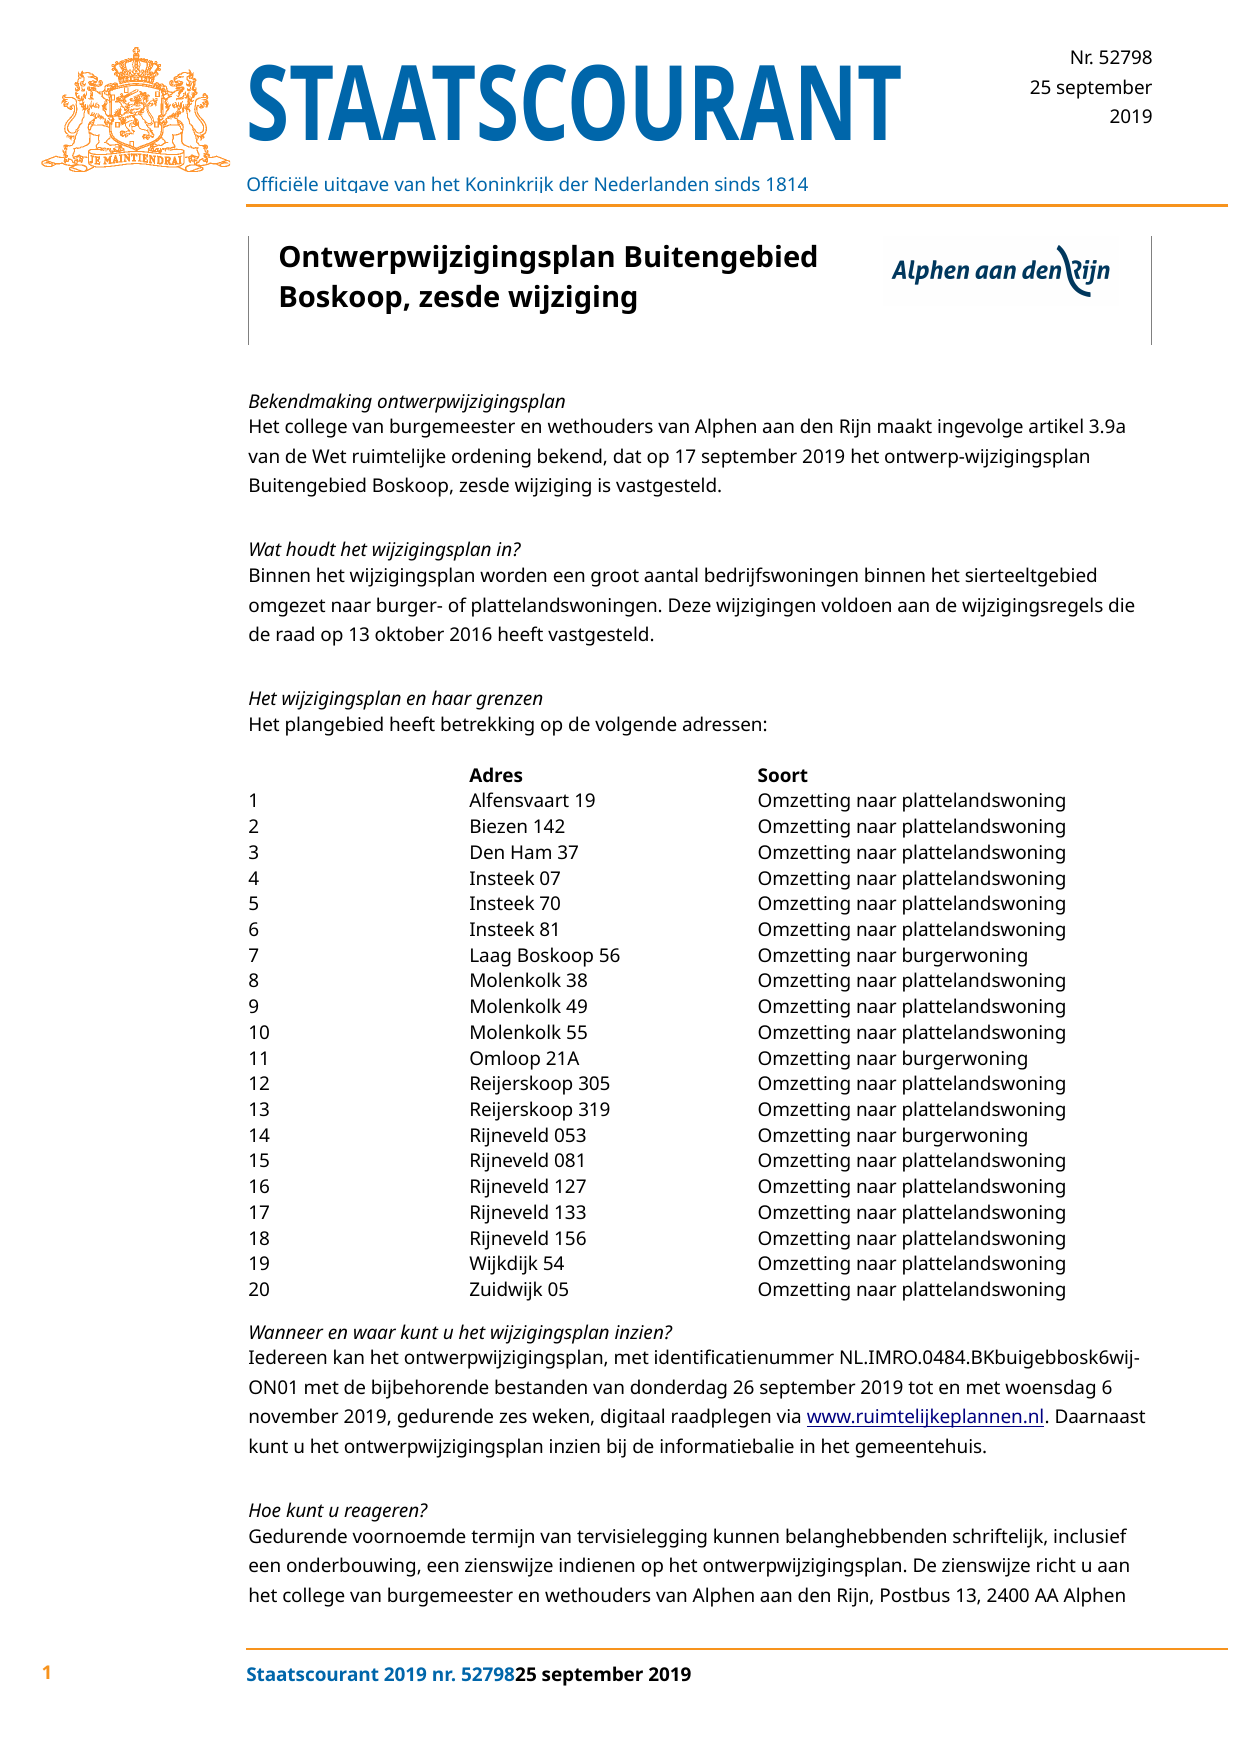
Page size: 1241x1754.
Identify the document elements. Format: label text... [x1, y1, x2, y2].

table_cell 12 [248, 1071, 469, 1096]
table_cell Omzetting naar plattelandswoning [758, 1071, 1152, 1096]
table_header Soort [758, 762, 1152, 787]
table_cell 1 [248, 788, 469, 813]
text Het wijzigingsplan en haar grenzen [248, 686, 1152, 711]
table_cell Omzetting naar plattelandswoning [758, 839, 1152, 865]
text Wat houdt het wijzigingsplan in? [248, 537, 1152, 562]
table_cell Molenkolk 49 [469, 993, 757, 1019]
table_cell Insteek 70 [469, 890, 757, 916]
table_header Ontwerpwijzigingsplan Buitengebied Boskoop, zesde wijziging [249, 236, 850, 345]
table_cell Omzetting naar plattelandswoning [758, 968, 1152, 993]
text Iedereen kan het ontwerpwijzigingsplan, met identificatienummer NL.IMRO.0484.BKbuigebbosk6wij-ON01 met de bijbehorende bestanden van donderdag 26 september 2019 tot en met woensdag 6 november 2019, gedurende zes weken, digitaal raadplegen via www.ruimtelijkeplannen.nl. Daarnaast kunt u het ontwerpwijzigingsplan inzien bij de informatiebalie in het gemeentehuis. [248, 1344, 1152, 1459]
table_cell 20 [248, 1276, 469, 1302]
picture [882, 236, 1119, 306]
table_cell Rijneveld 133 [469, 1199, 757, 1225]
table_cell Omzetting naar burgerwoning [758, 1122, 1152, 1148]
table_cell 19 [248, 1251, 469, 1276]
table_cell Biezen 142 [469, 813, 757, 839]
table_cell Omzetting naar plattelandswoning [758, 1148, 1152, 1173]
table_cell Alfensvaart 19 [469, 788, 757, 813]
table_header [248, 762, 469, 787]
table_cell 16 [248, 1174, 469, 1199]
table_cell Omzetting naar plattelandswoning [758, 1276, 1152, 1302]
table_cell Omzetting naar plattelandswoning [758, 865, 1152, 890]
table_cell Omzetting naar plattelandswoning [758, 993, 1152, 1019]
table_cell 13 [248, 1096, 469, 1122]
table_cell Omzetting naar plattelandswoning [758, 916, 1152, 942]
table_cell Omzetting naar plattelandswoning [758, 1019, 1152, 1045]
text Het college van burgemeester en wethouders van Alphen aan den Rijn maakt ingevolge artikel 3.9a van de Wet ruimtelijke ordening bekend, dat op 17 september 2019 het ontwerp-wijzigingsplan Buitengebied Boskoop, zesde wijziging is vastgesteld. [248, 413, 1152, 498]
table_cell Omzetting naar plattelandswoning [758, 1251, 1152, 1276]
table_cell Rijneveld 081 [469, 1148, 757, 1173]
table_cell 5 [248, 890, 469, 916]
table_cell Omzetting naar burgerwoning [758, 1045, 1152, 1071]
table_cell Laag Boskoop 56 [469, 942, 757, 968]
table_cell 9 [248, 993, 469, 1019]
table_cell Zuidwijk 05 [469, 1276, 757, 1302]
table_cell 14 [248, 1122, 469, 1148]
table_cell 17 [248, 1199, 469, 1225]
table_cell Omzetting naar plattelandswoning [758, 890, 1152, 916]
table_cell Reijerskoop 305 [469, 1071, 757, 1096]
table_cell Rijneveld 053 [469, 1122, 757, 1148]
table_cell 4 [248, 865, 469, 890]
table_cell Molenkolk 55 [469, 1019, 757, 1045]
table_cell 18 [248, 1225, 469, 1251]
table_header [850, 236, 1151, 345]
table_cell 11 [248, 1045, 469, 1071]
text Gedurende voornoemde termijn van tervisielegging kunnen belanghebbenden schriftelijk, inclusief een onderbouwing, een zienswijze indienen op het ontwerpwijzigingsplan. De zienswijze richt u aan het college van burgemeester en wethouders van Alphen aan den Rijn, Postbus 13, 2400 AA Alphen [248, 1523, 1152, 1608]
table_cell Insteek 81 [469, 916, 757, 942]
table_cell 10 [248, 1019, 469, 1045]
table_cell Wijkdijk 54 [469, 1251, 757, 1276]
table_cell Omzetting naar plattelandswoning [758, 1096, 1152, 1122]
table_cell Omzetting naar plattelandswoning [758, 813, 1152, 839]
table_cell Rijneveld 156 [469, 1225, 757, 1251]
text Wanneer en waar kunt u het wijzigingsplan inzien? [248, 1319, 1152, 1344]
table_cell 3 [248, 839, 469, 865]
table_cell Reijerskoop 319 [469, 1096, 757, 1122]
text Het plangebied heeft betrekking op de volgende adressen: [248, 711, 1152, 737]
table_cell Omzetting naar burgerwoning [758, 942, 1152, 968]
picture [41, 47, 231, 172]
table_cell Rijneveld 127 [469, 1174, 757, 1199]
table_cell 2 [248, 813, 469, 839]
table_cell 6 [248, 916, 469, 942]
table_header Adres [469, 762, 757, 787]
table_cell Omzetting naar plattelandswoning [758, 1174, 1152, 1199]
table_cell Omzetting naar plattelandswoning [758, 1225, 1152, 1251]
table_cell Omloop 21A [469, 1045, 757, 1071]
table_cell Omzetting naar plattelandswoning [758, 788, 1152, 813]
text Hoe kunt u reageren? [248, 1497, 1152, 1523]
table_cell Den Ham 37 [469, 839, 757, 865]
table_cell 15 [248, 1148, 469, 1173]
table_cell Omzetting naar plattelandswoning [758, 1199, 1152, 1225]
table_cell 7 [248, 942, 469, 968]
table_cell 8 [248, 968, 469, 993]
table_cell Insteek 07 [469, 865, 757, 890]
text Binnen het wijzigingsplan worden een groot aantal bedrijfswoningen binnen het sierteeltgebied omgezet naar burger- of plattelandswoningen. Deze wijzigingen voldoen aan de wijzigingsregels die de raad op 13 oktober 2016 heeft vastgesteld. [248, 562, 1152, 647]
table_cell Molenkolk 38 [469, 968, 757, 993]
text Bekendmaking ontwerpwijzigingsplan [248, 388, 1152, 413]
